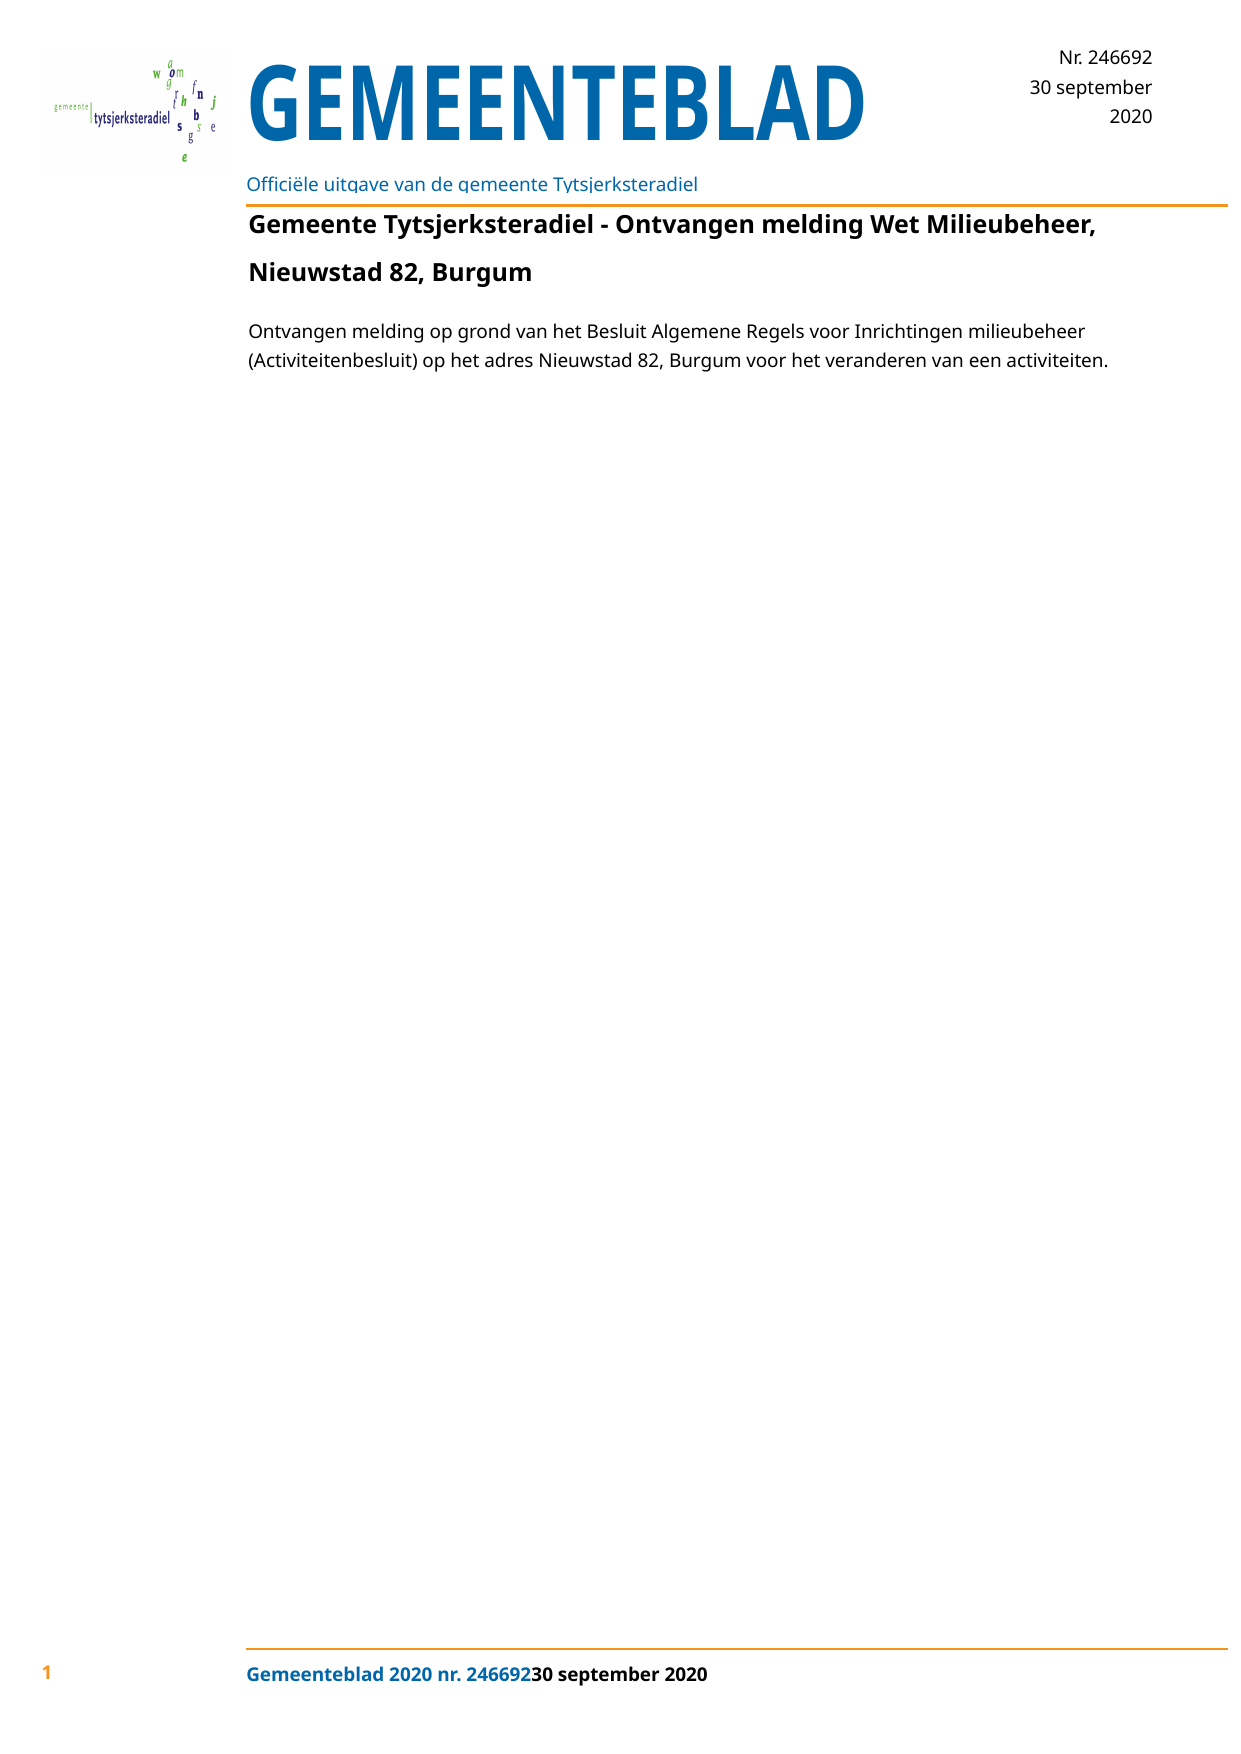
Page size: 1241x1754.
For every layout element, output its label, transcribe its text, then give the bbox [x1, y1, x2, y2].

picture [41, 47, 231, 172]
text Gemeente Tytsjerksteradiel - Ontvangen melding Wet Milieubeheer, Nieuwstad 82, Burgum [248, 207, 1152, 288]
text Ontvangen melding op grond van het Besluit Algemene Regels voor Inrichtingen milieubeheer (Activiteitenbesluit) op het adres Nieuwstad 82, Burgum voor het veranderen van een activiteiten. [248, 318, 1152, 373]
